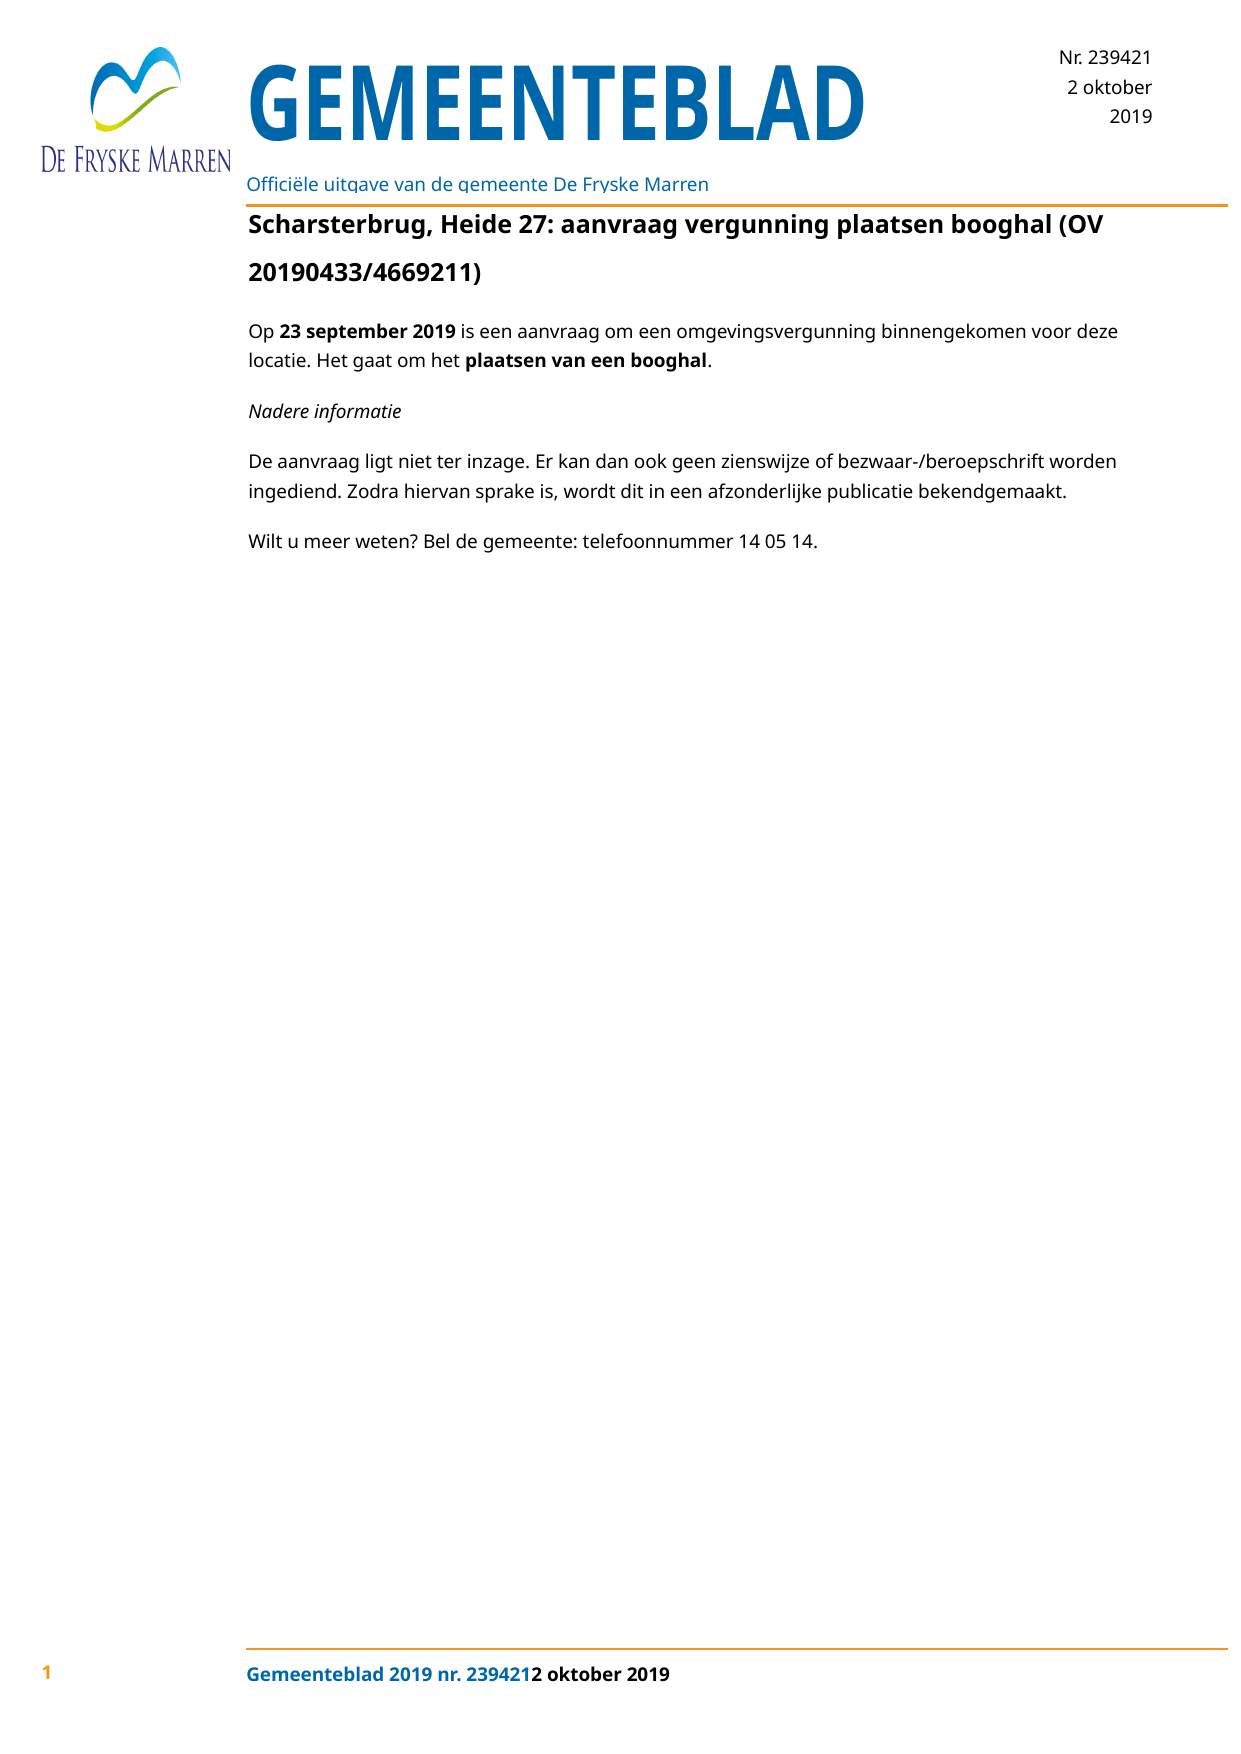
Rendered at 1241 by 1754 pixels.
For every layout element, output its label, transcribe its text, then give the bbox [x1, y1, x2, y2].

text De aanvraag ligt niet ter inzage. Er kan dan ook geen zienswijze of bezwaar-/beroepschrift worden ingediend. Zodra hiervan sprake is, wordt dit in een afzonderlijke publicatie bekendgemaakt. [248, 448, 1152, 504]
text Op 23 september 2019 is een aanvraag om een omgevingsvergunning binnengekomen voor deze locatie. Het gaat om het plaatsen van een booghal. [248, 318, 1152, 373]
text Nadere informatie [248, 398, 1152, 424]
text Scharsterbrug, Heide 27: aanvraag vergunning plaatsen booghal (OV 20190433/4669211) [248, 207, 1152, 288]
text Wilt u meer weten? Bel de gemeente: telefoonnummer 14 05 14. [248, 528, 1152, 554]
picture [41, 47, 231, 172]
